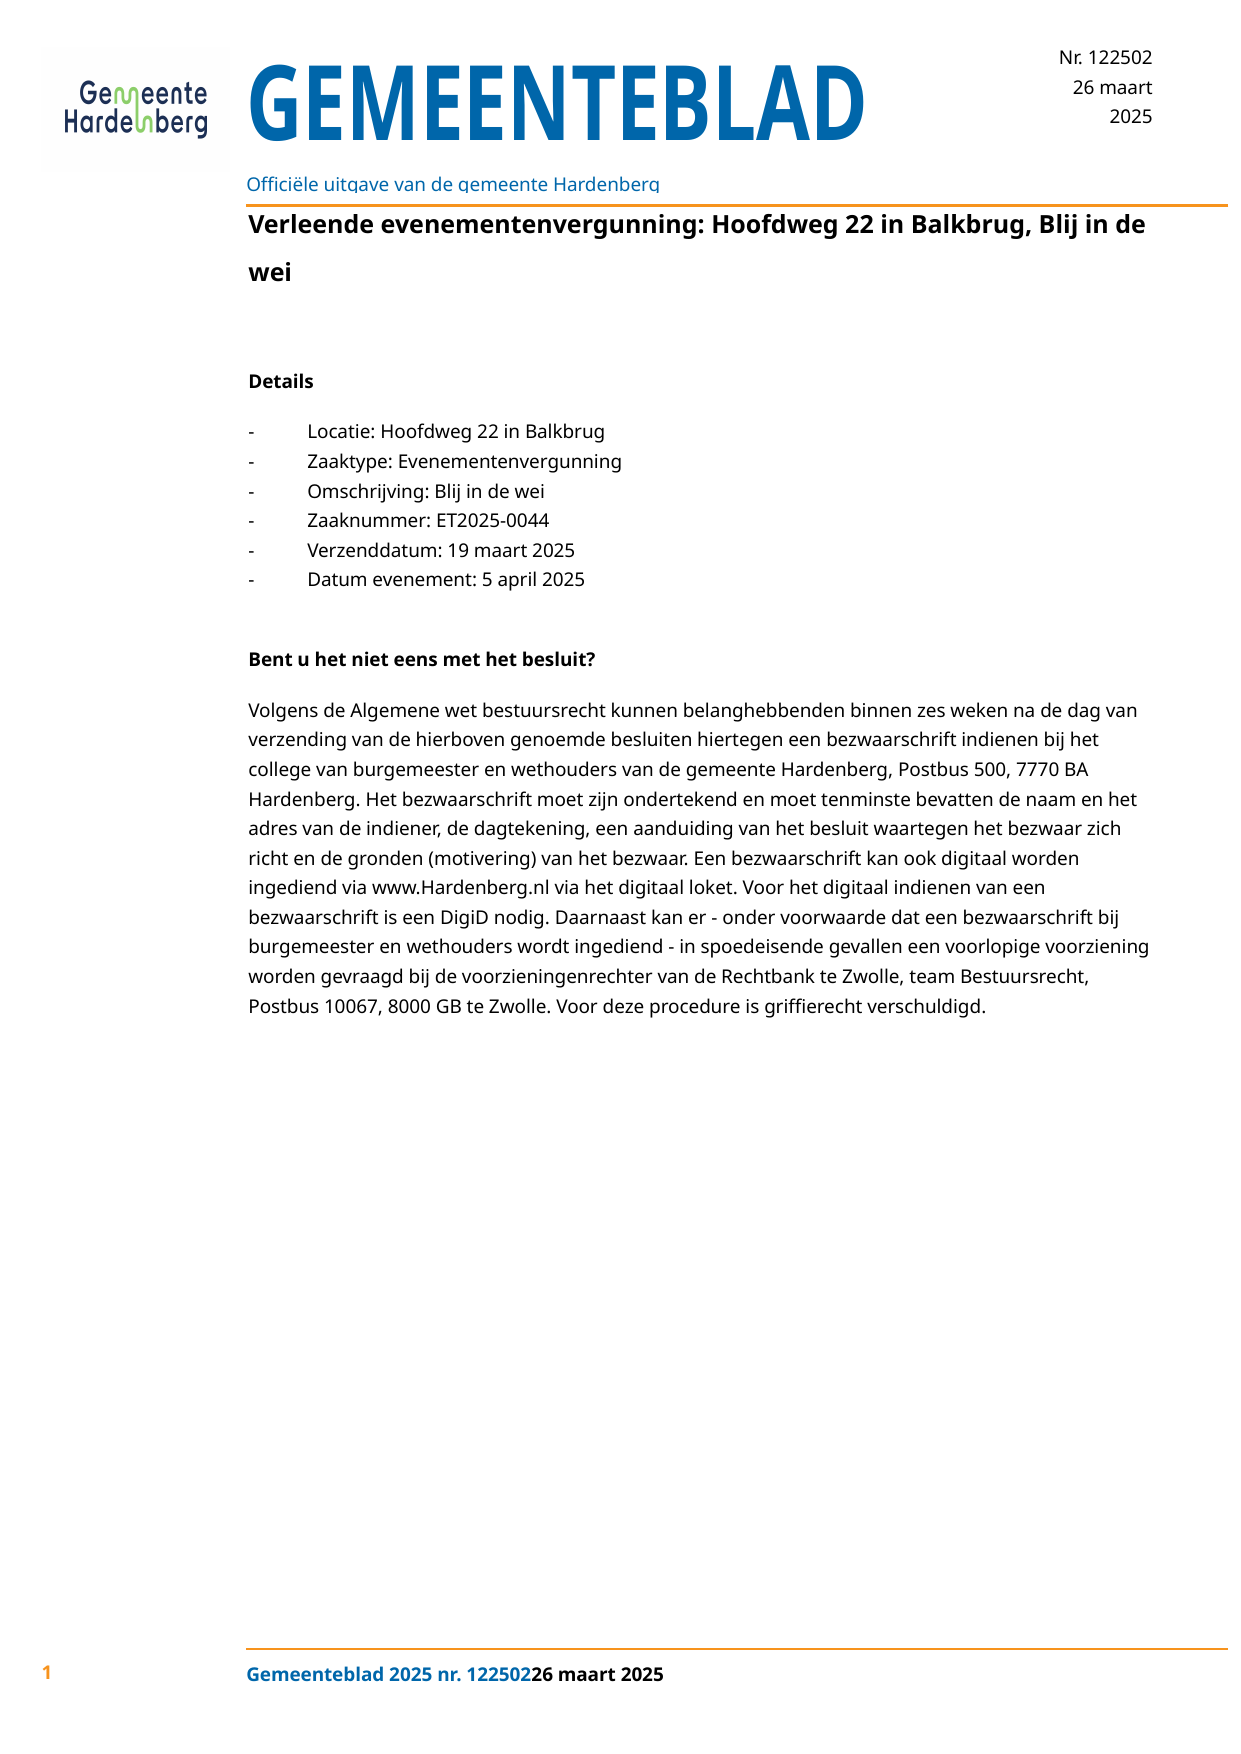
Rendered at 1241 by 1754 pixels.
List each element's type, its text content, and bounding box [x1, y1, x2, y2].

text Volgens de Algemene wet bestuursrecht kunnen belanghebbenden binnen zes weken na de dag van verzending van de hierboven genoemde besluiten hiertegen een bezwaarschrift indienen bij het college van burgemeester en wethouders van de gemeente Hardenberg, Postbus 500, 7770 BA Hardenberg. Het bezwaarschrift moet zijn ondertekend en moet tenminste bevatten de naam en het adres van de indiener, de dagtekening, een aanduiding van het besluit waartegen het bezwaar zich richt en de gronden (motivering) van het bezwaar. Een bezwaarschrift kan ook digitaal worden ingediend via www.Hardenberg.nl via het digitaal loket. Voor het digitaal indienen van een bezwaarschrift is een DigiD nodig. Daarnaast kan er - onder voorwaarde dat een bezwaarschrift bij burgemeester en wethouders wordt ingediend - in spoedeisende gevallen een voorlopige voorziening worden gevraagd bij de voorzieningenrechter van de Rechtbank te Zwolle, team Bestuursrecht, Postbus 10067, 8000 GB te Zwolle. Voor deze procedure is griffierecht verschuldigd. [248, 697, 1152, 1019]
text Details [248, 368, 1152, 394]
list Zaaknummer: ET2025-0044 [248, 507, 1152, 533]
list Omschrijving: Blij in de wei [248, 478, 1152, 504]
list Locatie: Hoofdweg 22 in Balkbrug [248, 419, 1152, 444]
text Verleende evenementenvergunning: Hoofdweg 22 in Balkbrug, Blij in de wei [248, 207, 1152, 288]
list Datum evenement: 5 april 2025 [248, 567, 1152, 592]
list Verzenddatum: 19 maart 2025 [248, 537, 1152, 563]
picture [41, 47, 231, 172]
list Zaaktype: Evenementenvergunning [248, 448, 1152, 474]
text Bent u het niet eens met het besluit? [248, 647, 1152, 672]
